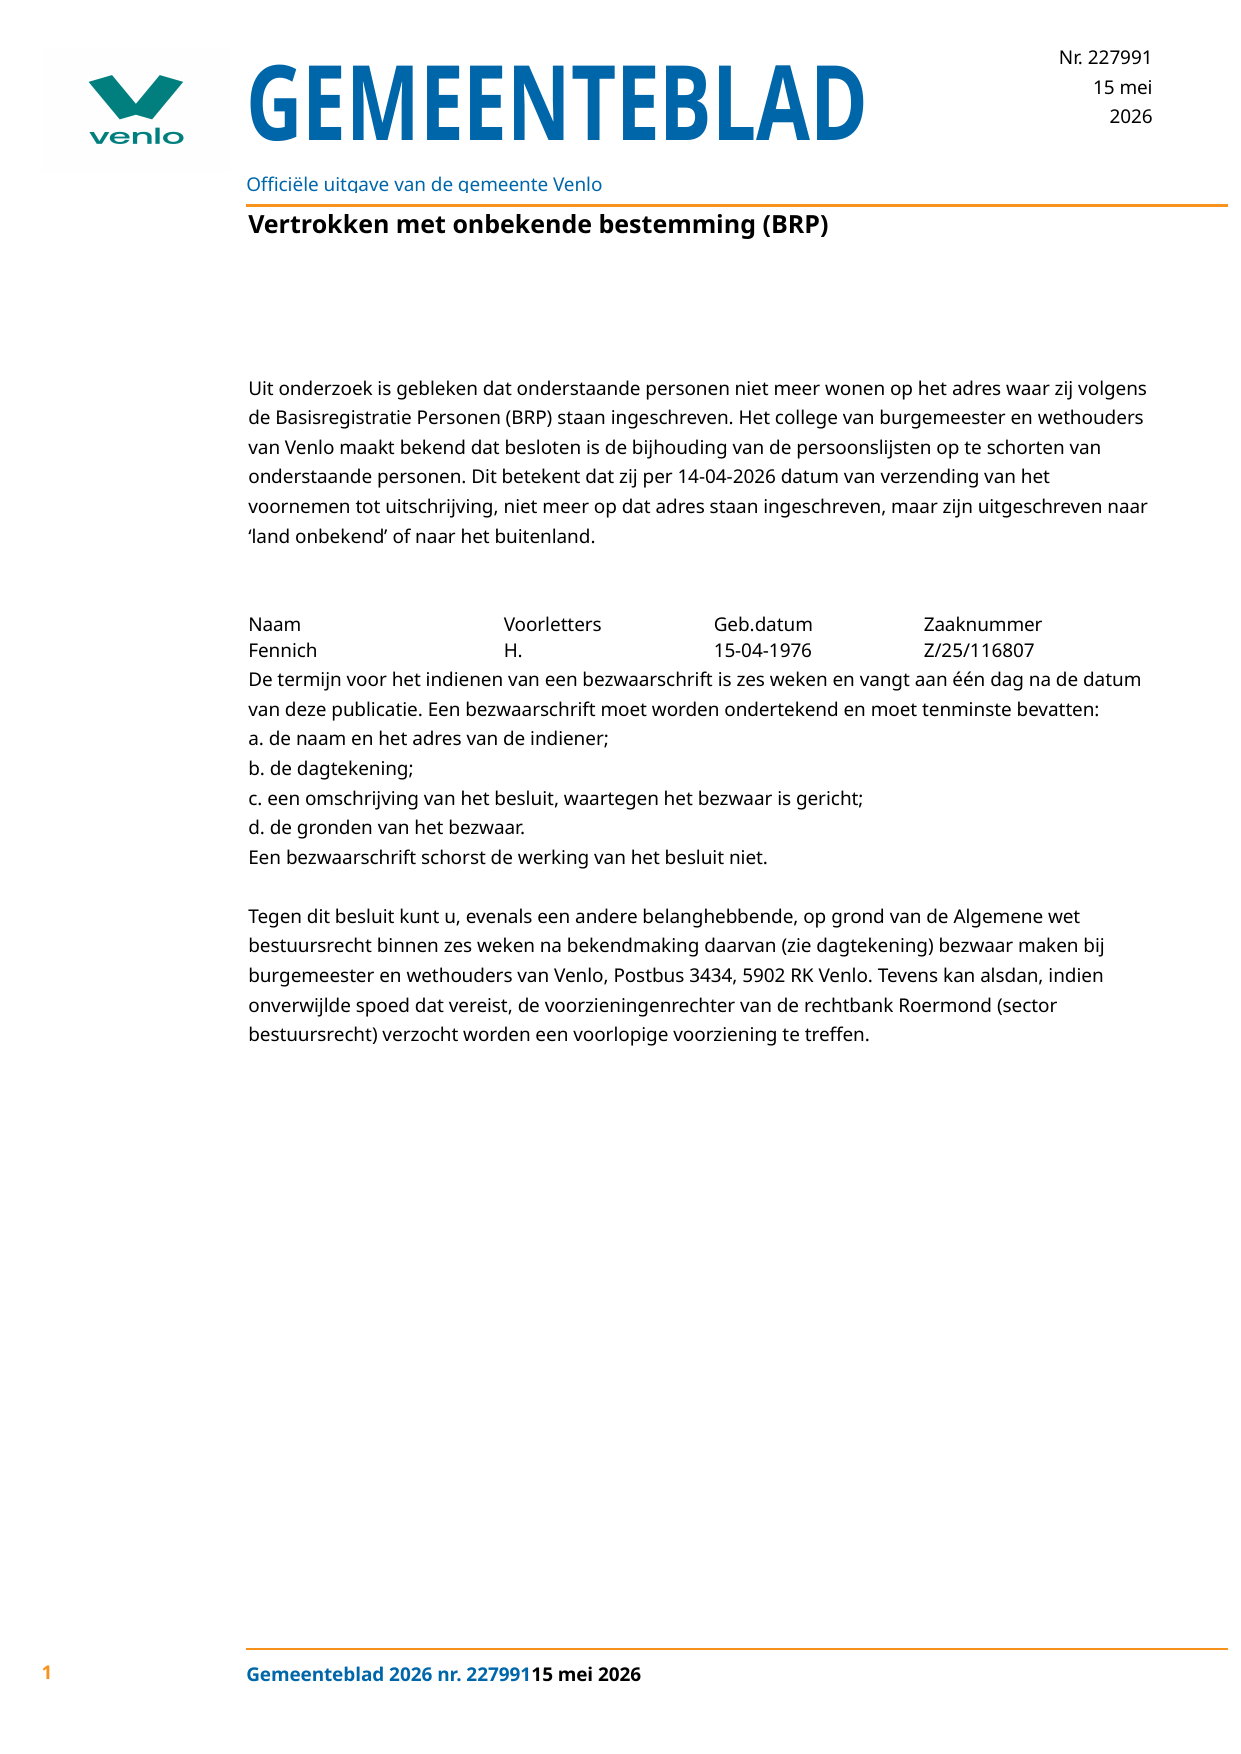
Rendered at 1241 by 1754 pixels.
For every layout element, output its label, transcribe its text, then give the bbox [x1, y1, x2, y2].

picture [41, 47, 231, 172]
table_cell 15-04-1976 [714, 638, 923, 663]
table_cell H. [504, 638, 713, 663]
table_header Naam [248, 612, 503, 637]
table_cell Z/25/116807 [924, 638, 1152, 663]
table_header Zaaknummer [924, 612, 1152, 637]
text De termijn voor het indienen van een bezwaarschrift is zes weken en vangt aan één dag na de datum van deze publicatie. Een bezwaarschrift moet worden ondertekend en moet tenminste bevatten: [248, 666, 1152, 722]
text a. de naam en het adres van de indiener; [248, 726, 1152, 751]
text Een bezwaarschrift schorst de werking van het besluit niet. [248, 844, 1152, 869]
table_header Geb.datum [714, 612, 923, 637]
text c. een omschrijving van het besluit, waartegen het bezwaar is gericht; [248, 785, 1152, 810]
text Uit onderzoek is gebleken dat onderstaande personen niet meer wonen op het adres waar zij volgens de Basisregistratie Personen (BRP) staan ingeschreven. Het college van burgemeester en wethouders van Venlo maakt bekend dat besloten is de bijhouding van de persoonslijsten op te schorten van onderstaande personen. Dit betekent dat zij per 14-04-2026 datum van verzending van het voornemen tot uitschrijving, niet meer op dat adres staan ingeschreven, maar zijn uitgeschreven naar ‘land onbekend’ of naar het buitenland. [248, 375, 1152, 548]
text Tegen dit besluit kunt u, evenals een andere belanghebbende, op grond van de Algemene wet bestuursrecht binnen zes weken na bekendmaking daarvan (zie dagtekening) bezwaar maken bij burgemeester en wethouders van Venlo, Postbus 3434, 5902 RK Venlo. Tevens kan alsdan, indien onverwijlde spoed dat vereist, de voorzieningenrechter van de rechtbank Roermond (sector bestuursrecht) verzocht worden een voorlopige voorziening te treffen. [248, 903, 1152, 1047]
table_header Voorletters [504, 612, 713, 637]
text d. de gronden van het bezwaar. [248, 814, 1152, 840]
table_cell Fennich [248, 638, 503, 663]
text b. de dagtekening; [248, 755, 1152, 781]
text Vertrokken met onbekende bestemming (BRP) [248, 207, 1152, 241]
